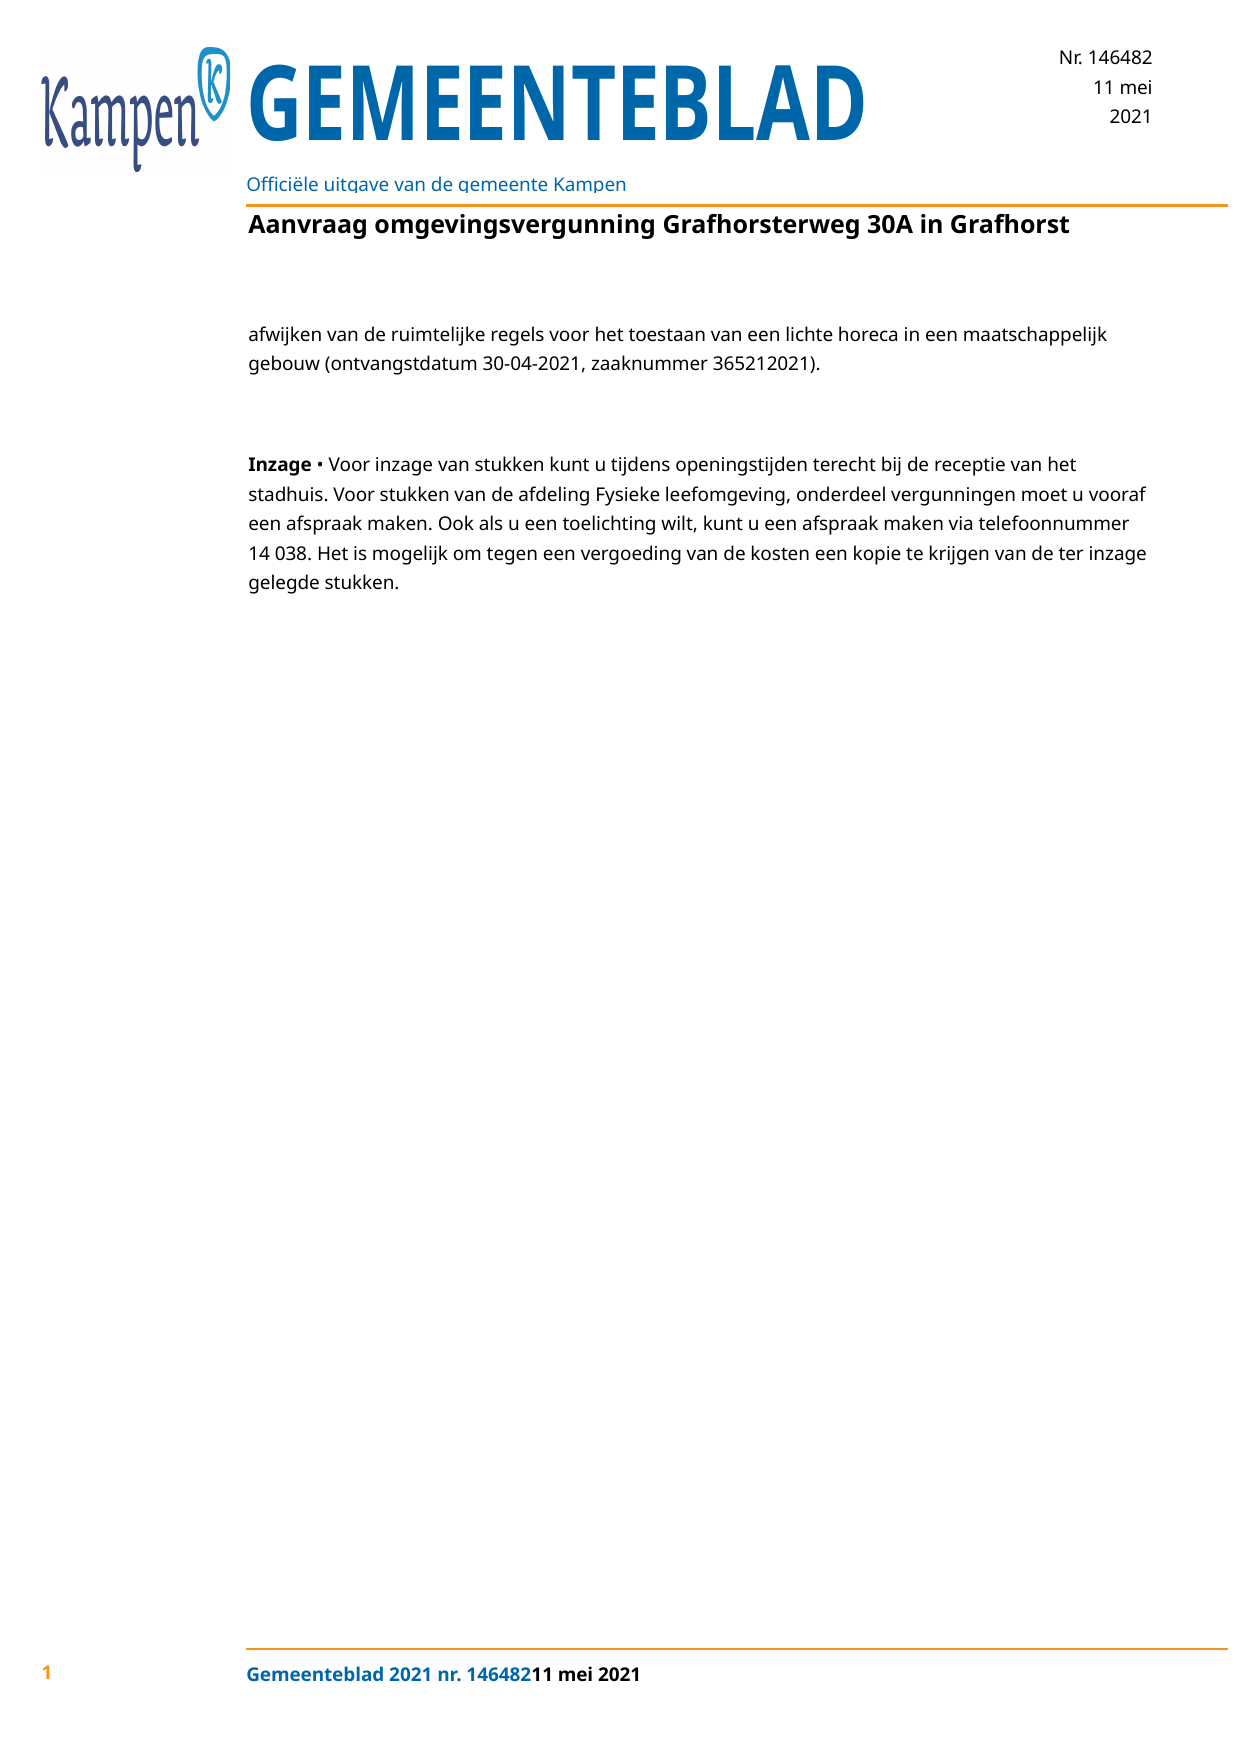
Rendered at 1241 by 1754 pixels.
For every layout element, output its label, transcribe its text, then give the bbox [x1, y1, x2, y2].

text Inzage • Voor inzage van stukken kunt u tijdens openingstijden terecht bij de receptie van het stadhuis. Voor stukken van de afdeling Fysieke leefomgeving, onderdeel vergunningen moet u vooraf een afspraak maken. Ook als u een toelichting wilt, kunt u een afspraak maken via telefoonnummer 14 038. Het is mogelijk om tegen een vergoeding van de kosten een kopie te krijgen van de ter inzage gelegde stukken. [248, 451, 1152, 595]
text afwijken van de ruimtelijke regels voor het toestaan van een lichte horeca in een maatschappelijk gebouw (ontvangstdatum 30-04-2021, zaaknummer 365212021). [248, 321, 1152, 376]
picture [41, 47, 231, 172]
text Aanvraag omgevingsvergunning Grafhorsterweg 30A in Grafhorst [248, 207, 1152, 241]
